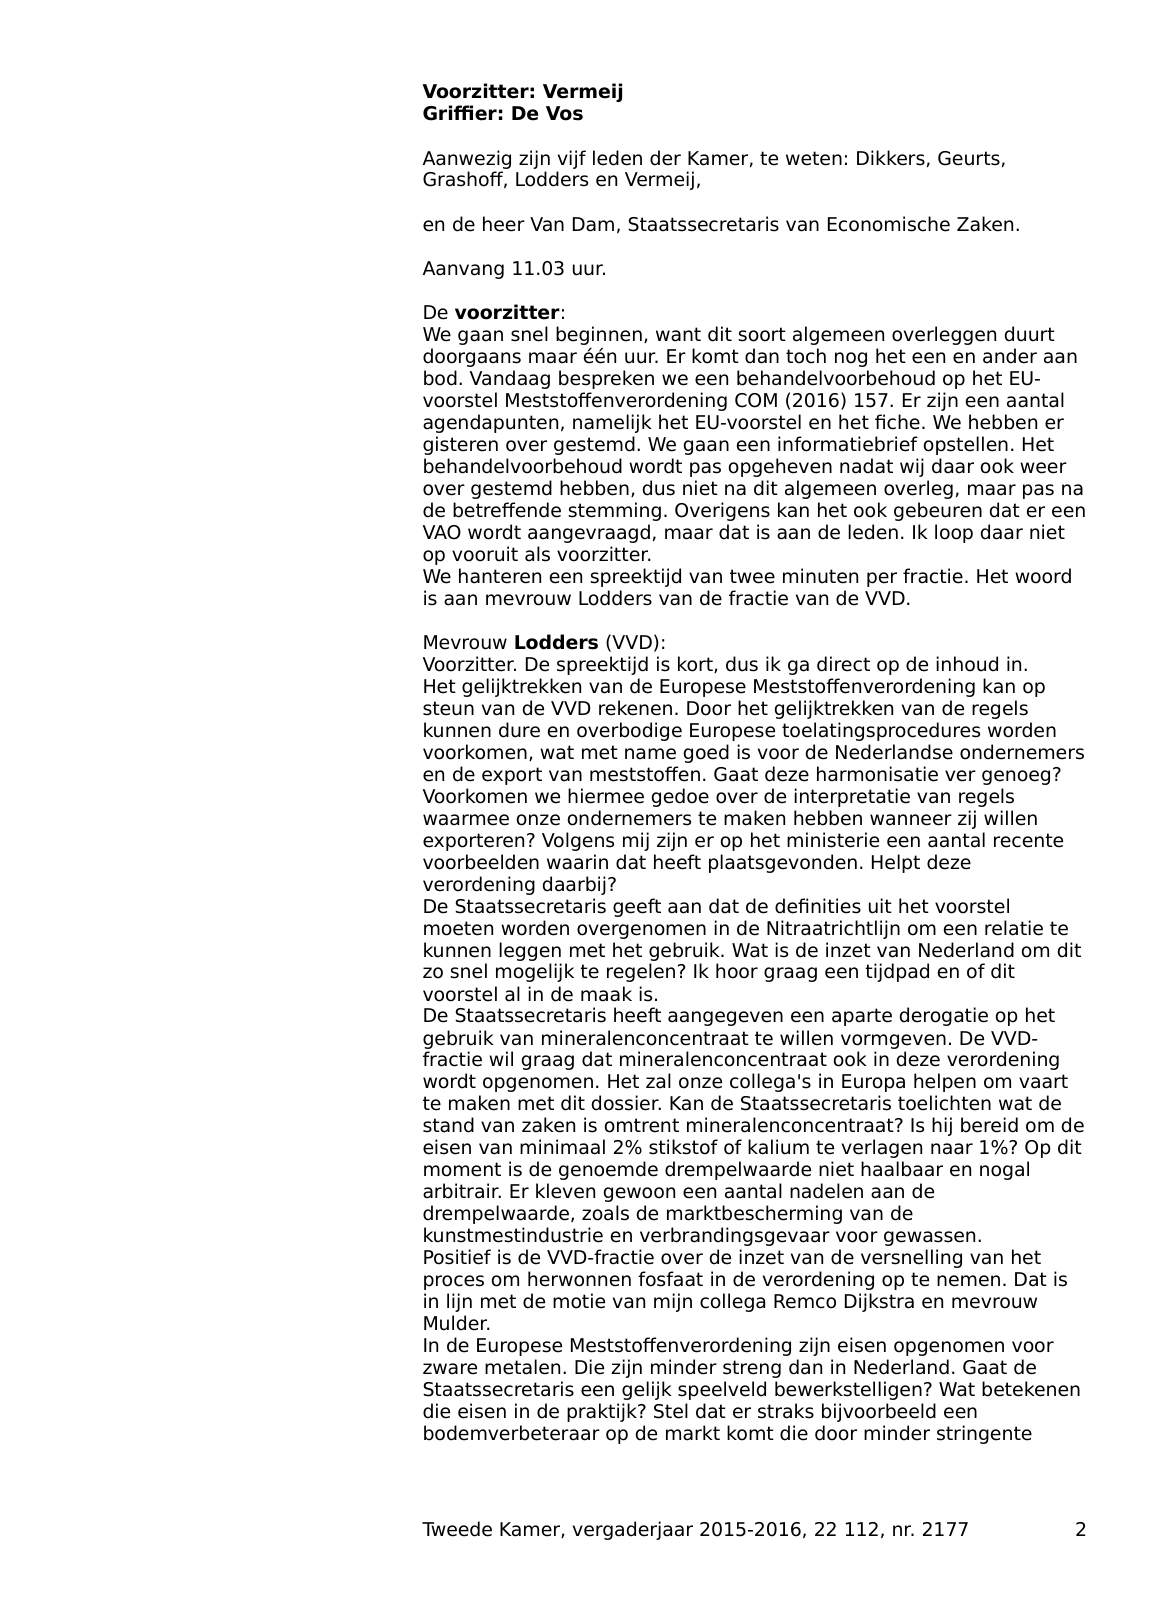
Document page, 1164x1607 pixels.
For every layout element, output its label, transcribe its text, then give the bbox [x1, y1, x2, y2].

text en de heer Van Dam, Staatssecretaris van Economische Zaken. [422, 213, 1087, 236]
text Het gelijktrekken van de Europese Meststoffenverordening kan op steun van de VVD rekenen. Door het gelijktrekken van de regels kunnen dure en overbodige Europese toelatingsprocedures worden voorkomen, wat met name goed is voor de Nederlandse ondernemers en de export van meststoffen. Gaat deze harmonisatie ver genoeg? Voorkomen we hiermee gedoe over de interpretatie van regels waarmee onze ondernemers te maken hebben wanneer zij willen exporteren? Volgens mij zijn er op het ministerie een aantal recente voorbeelden waarin dat heeft plaatsgevonden. Helpt deze verordening daarbij? [422, 676, 1087, 896]
text Griffier: De Vos [422, 103, 1087, 125]
text Mevrouw Lodders (VVD): [422, 632, 1087, 654]
text Voorzitter: Vermeij [422, 81, 1087, 103]
text De Staatssecretaris heeft aangegeven een aparte derogatie op het gebruik van mineralenconcentraat te willen vormgeven. De VVD-fractie wil graag dat mineralenconcentraat ook in deze verordening wordt opgenomen. Het zal onze collega's in Europa helpen om vaart te maken met dit dossier. Kan de Staatssecretaris toelichten wat de stand van zaken is omtrent mineralenconcentraat? Is hij bereid om de eisen van minimaal 2% stikstof of kalium te verlagen naar 1%? Op dit moment is de genoemde drempelwaarde niet haalbaar en nogal arbitrair. Er kleven gewoon een aantal nadelen aan de drempelwaarde, zoals de marktbescherming van de kunstmestindustrie en verbrandingsgevaar voor gewassen. [422, 1005, 1087, 1247]
text In de Europese Meststoffenverordening zijn eisen opgenomen voor zware metalen. Die zijn minder streng dan in Nederland. Gaat de Staatssecretaris een gelijk speelveld bewerkstelligen? Wat betekenen die eisen in de praktijk? Stel dat er straks bijvoorbeeld een bodemverbeteraar op de markt komt die door minder stringente [422, 1335, 1087, 1445]
text Aanvang 11.03 uur. [422, 258, 1087, 280]
text Positief is de VVD-fractie over de inzet van de versnelling van het proces om herwonnen fosfaat in de verordening op te nemen. Dat is in lijn met de motie van mijn collega Remco Dijkstra en mevrouw Mulder. [422, 1247, 1087, 1335]
text De voorzitter: [422, 302, 1087, 324]
text Aanwezig zijn vijf leden der Kamer, te weten: Dikkers, Geurts, Grashoff, Lodders en Vermeij, [422, 147, 1087, 191]
text We gaan snel beginnen, want dit soort algemeen overleggen duurt doorgaans maar één uur. Er komt dan toch nog het een en ander aan bod. Vandaag bespreken we een behandelvoorbehoud op het EU-voorstel Meststoffenverordening COM (2016) 157. Er zijn een aantal agendapunten, namelijk het EU-voorstel en het fiche. We hebben er gisteren over gestemd. We gaan een informatiebrief opstellen. Het behandelvoorbehoud wordt pas opgeheven nadat wij daar ook weer over gestemd hebben, dus niet na dit algemeen overleg, maar pas na de betreffende stemming. Overigens kan het ook gebeuren dat er een VAO wordt aangevraagd, maar dat is aan de leden. Ik loop daar niet op vooruit als voorzitter. [422, 324, 1087, 566]
text De Staatssecretaris geeft aan dat de definities uit het voorstel moeten worden overgenomen in de Nitraatrichtlijn om een relatie te kunnen leggen met het gebruik. Wat is de inzet van Nederland om dit zo snel mogelijk te regelen? Ik hoor graag een tijdpad en of dit voorstel al in de maak is. [422, 896, 1087, 1005]
text We hanteren een spreektijd van twee minuten per fractie. Het woord is aan mevrouw Lodders van de fractie van de VVD. [422, 566, 1087, 609]
text Voorzitter. De spreektijd is kort, dus ik ga direct op de inhoud in. [422, 654, 1087, 676]
